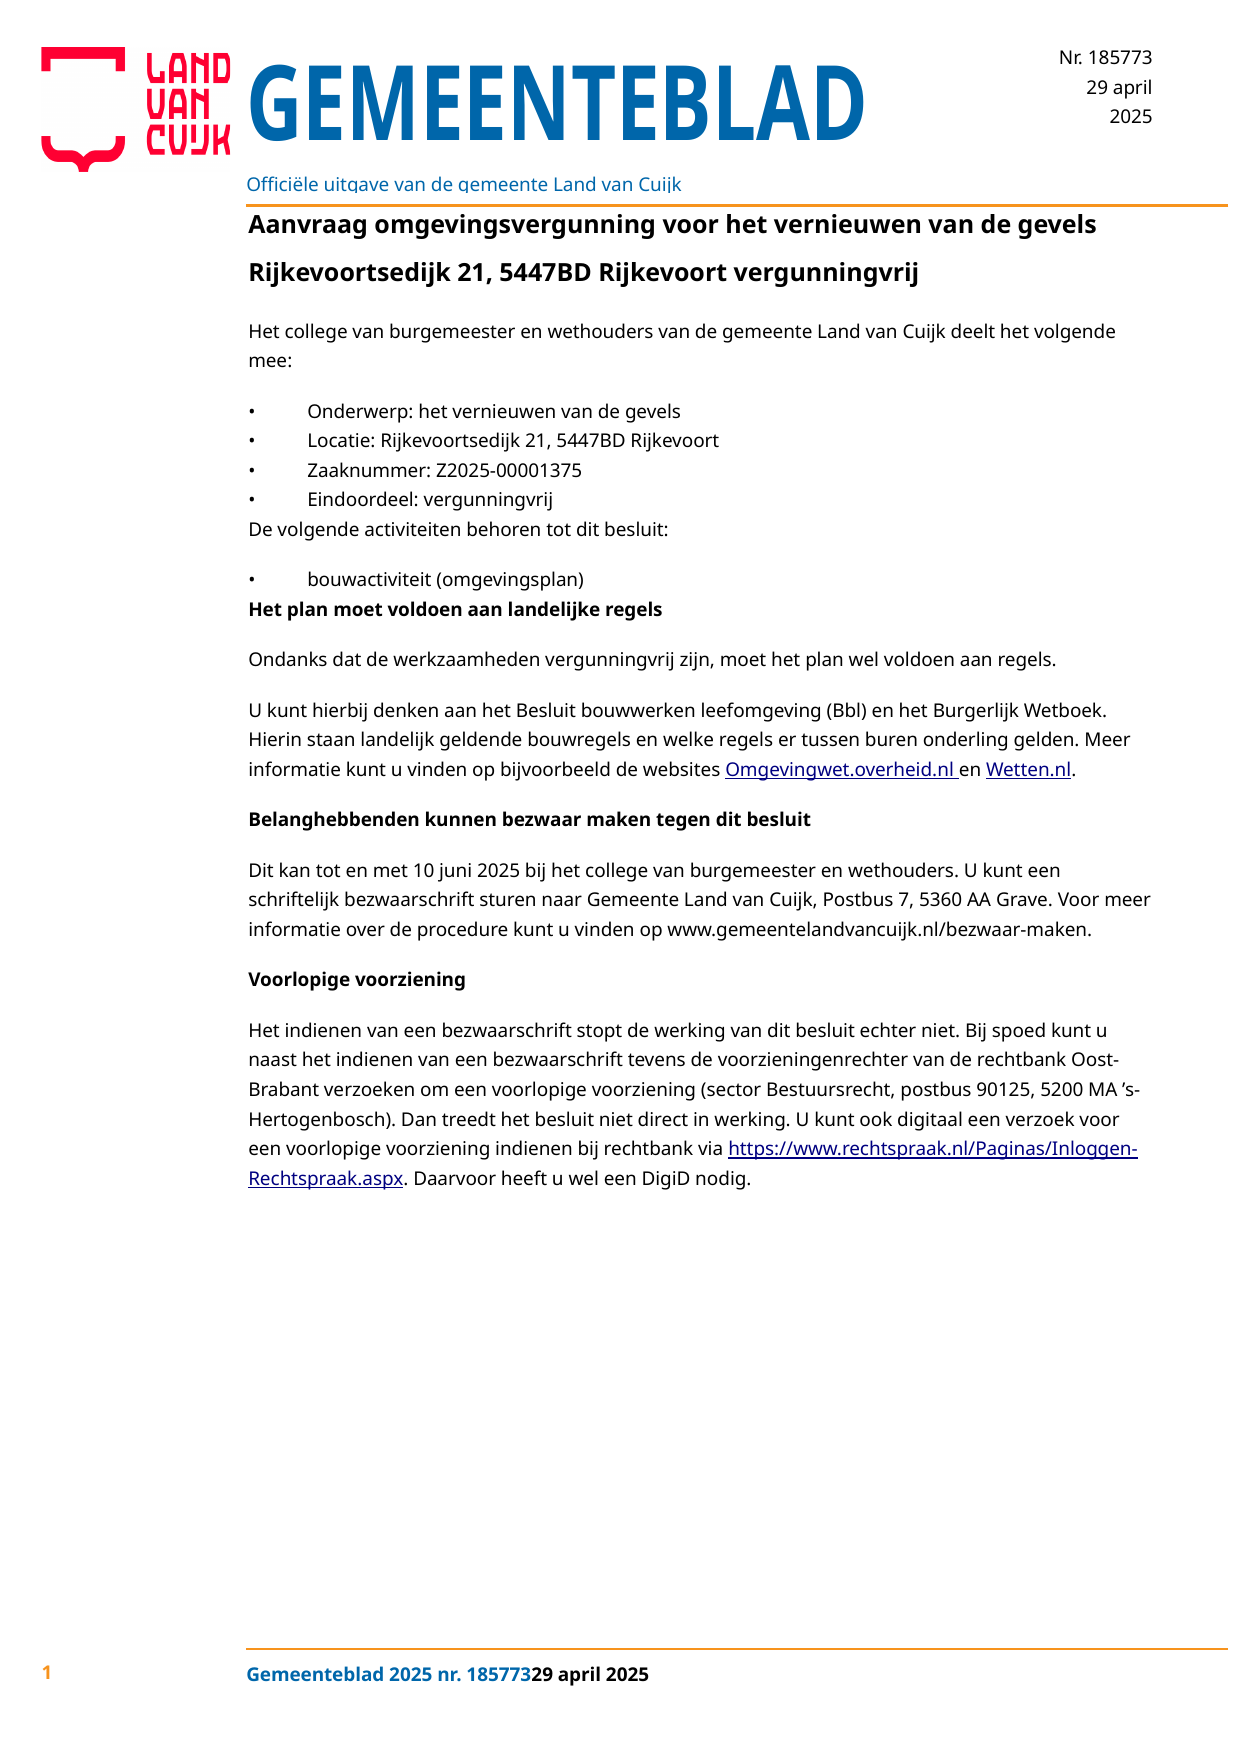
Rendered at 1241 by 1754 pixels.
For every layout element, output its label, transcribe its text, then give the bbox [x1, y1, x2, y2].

text Ondanks dat de werkzaamheden vergunningvrij zijn, moet het plan wel voldoen aan regels. [248, 647, 1152, 672]
text U kunt hierbij denken aan het Besluit bouwwerken leefomgeving (Bbl) en het Burgerlijk Wetboek. Hierin staan landelijk geldende bouwregels en welke regels er tussen buren onderling gelden. Meer informatie kunt u vinden op bijvoorbeeld de websites Omgevingwet.overheid.nl en Wetten.nl. [248, 697, 1152, 782]
list Eindoordeel: vergunningvrij [248, 487, 1152, 512]
text De volgende activiteiten behoren tot dit besluit: [248, 516, 1152, 542]
list Zaaknummer: Z2025-00001375 [248, 457, 1152, 483]
text Dit kan tot en met 10 juni 2025 bij het college van burgemeester en wethouders. U kunt een schriftelijk bezwaarschrift sturen naar Gemeente Land van Cuijk, Postbus 7, 5360 AA Grave. Voor meer informatie over de procedure kunt u vinden op www.gemeentelandvancuijk.nl/bezwaar-maken. [248, 857, 1152, 942]
text Het indienen van een bezwaarschrift stopt de werking van dit besluit echter niet. Bij spoed kunt u naast het indienen van een bezwaarschrift tevens de voorzieningenrechter van de rechtbank Oost-Brabant verzoeken om een voorlopige voorziening (sector Bestuursrecht, postbus 90125, 5200 MA ’s-Hertogenbosch). Dan treedt het besluit niet direct in werking. U kunt ook digitaal een verzoek voor een voorlopige voorziening indienen bij rechtbank via https://www.rechtspraak.nl/Paginas/Inloggen-Rechtspraak.aspx. Daarvoor heeft u wel een DigiD nodig. [248, 1017, 1152, 1191]
text Belanghebbenden kunnen bezwaar maken tegen dit besluit [248, 807, 1152, 832]
list Onderwerp: het vernieuwen van de gevels [248, 398, 1152, 424]
list Locatie: Rijkevoortsedijk 21, 5447BD Rijkevoort [248, 427, 1152, 453]
text Het college van burgemeester en wethouders van de gemeente Land van Cuijk deelt het volgende mee: [248, 318, 1152, 373]
picture [41, 47, 231, 172]
text Aanvraag omgevingsvergunning voor het vernieuwen van de gevels Rijkevoortsedijk 21, 5447BD Rijkevoort vergunningvrij [248, 207, 1152, 288]
text Voorlopige voorziening [248, 967, 1152, 992]
list bouwactiviteit (omgevingsplan) [248, 567, 1152, 592]
text Het plan moet voldoen aan landelijke regels [248, 596, 1152, 622]
